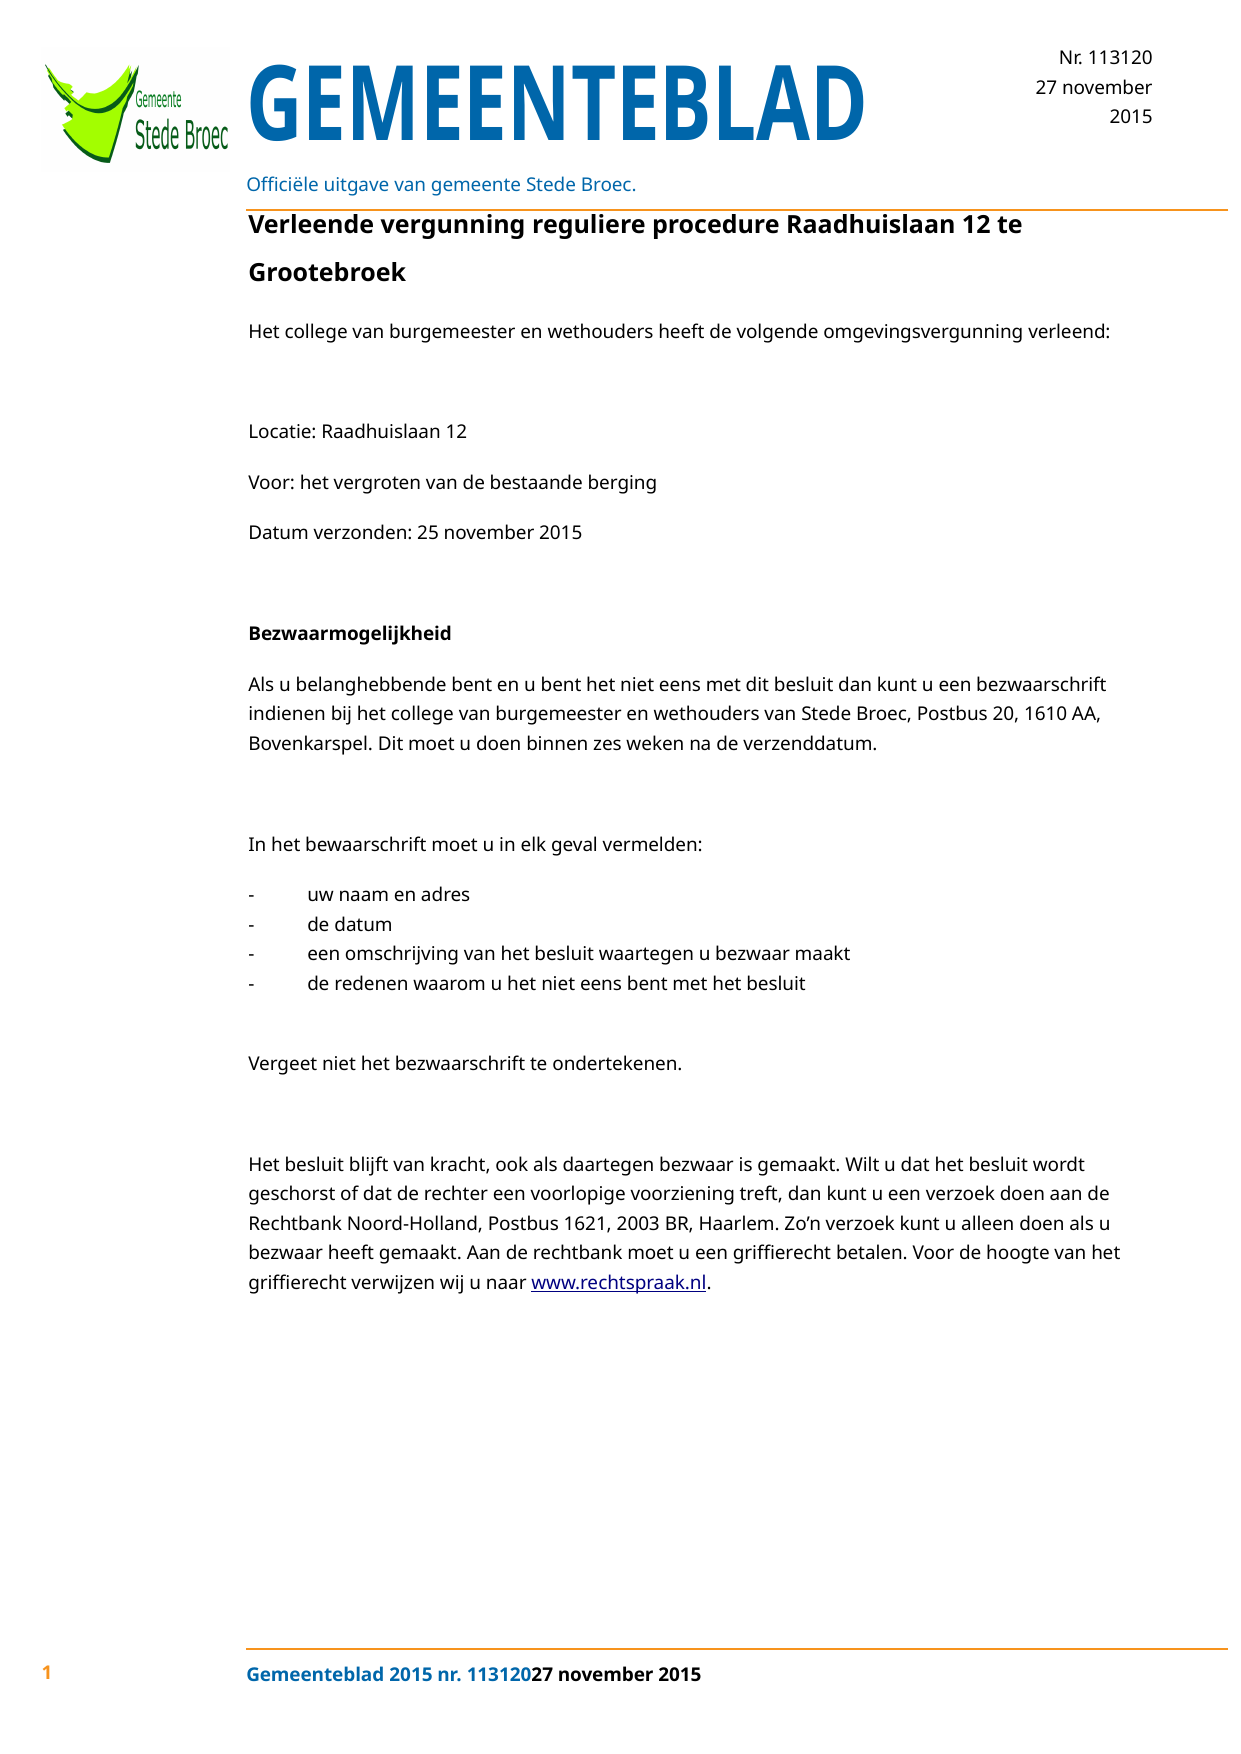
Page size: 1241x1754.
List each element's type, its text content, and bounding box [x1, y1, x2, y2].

text Verleende vergunning reguliere procedure Raadhuislaan 12 te Grootebroek [248, 211, 1152, 288]
list uw naam en adres [248, 881, 1152, 907]
text Voor: het vergroten van de bestaande berging [248, 469, 1152, 495]
text Vergeet niet het bezwaarschrift te ondertekenen. [248, 1050, 1152, 1076]
text Bezwaarmogelijkheid [248, 620, 1152, 646]
text In het bewaarschrift moet u in elk geval vermelden: [248, 831, 1152, 857]
text Locatie: Raadhuislaan 12 [248, 419, 1152, 444]
text Datum verzonden: 25 november 2015 [248, 519, 1152, 545]
picture [41, 47, 231, 172]
list de datum [248, 911, 1152, 937]
list de redenen waarom u het niet eens bent met het besluit [248, 970, 1152, 996]
text Het besluit blijft van kracht, ook als daartegen bezwaar is gemaakt. Wilt u dat het besluit wordt geschorst of dat de rechter een voorlopige voorziening treft, dan kunt u een verzoek doen aan de Rechtbank Noord-Holland, Postbus 1621, 2003 BR, Haarlem. Zo’n verzoek kunt u alleen doen als u bezwaar heeft gemaakt. Aan de rechtbank moet u een griffierecht betalen. Voor de hoogte van het griffierecht verwijzen wij u naar www.rechtspraak.nl. [248, 1151, 1152, 1295]
text Het college van burgemeester en wethouders heeft de volgende omgevingsvergunning verleend: [248, 318, 1152, 344]
text Als u belanghebbende bent en u bent het niet eens met dit besluit dan kunt u een bezwaarschrift indienen bij het college van burgemeester en wethouders van Stede Broec, Postbus 20, 1610 AA, Bovenkarspel. Dit moet u doen binnen zes weken na de verzenddatum. [248, 671, 1152, 756]
list een omschrijving van het besluit waartegen u bezwaar maakt [248, 940, 1152, 966]
